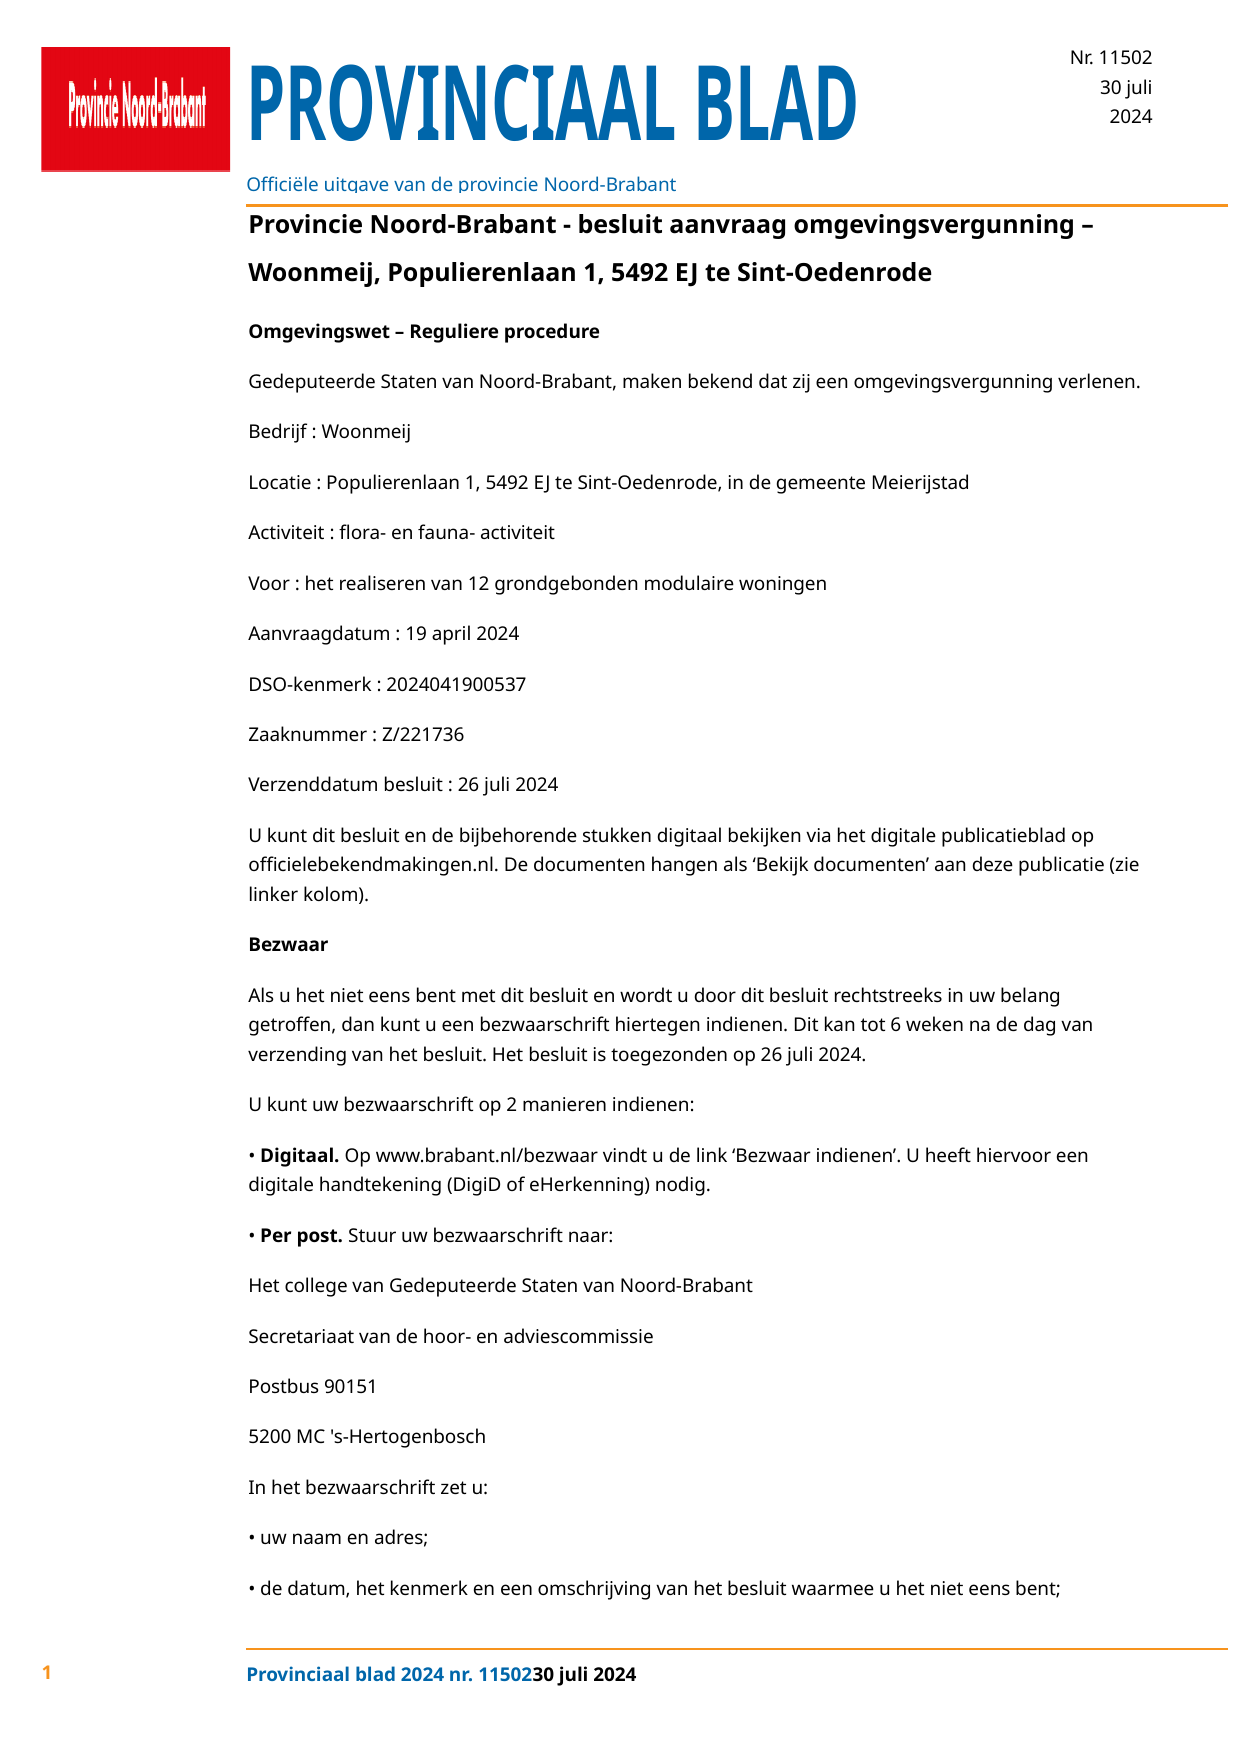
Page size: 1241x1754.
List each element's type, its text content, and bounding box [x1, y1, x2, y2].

picture [41, 47, 231, 172]
text Activiteit : flora- en fauna- activiteit [248, 519, 1152, 545]
text • uw naam en adres; [248, 1524, 1152, 1550]
text • Digitaal. Op www.brabant.nl/bezwaar vindt u de link ‘Bezwaar indienen’. U heeft hiervoor een digitale handtekening (DigiD of eHerkenning) nodig. [248, 1142, 1152, 1197]
text U kunt uw bezwaarschrift op 2 manieren indienen: [248, 1092, 1152, 1117]
text Het college van Gedeputeerde Staten van Noord-Brabant [248, 1272, 1152, 1298]
text • de datum, het kenmerk en een omschrijving van het besluit waarmee u het niet eens bent; [248, 1575, 1152, 1601]
text Zaaknummer : Z/221736 [248, 721, 1152, 747]
text Aanvraagdatum : 19 april 2024 [248, 620, 1152, 646]
text Provincie Noord-Brabant - besluit aanvraag omgevingsvergunning – Woonmeij, Populierenlaan 1, 5492 EJ te Sint-Oedenrode [248, 207, 1152, 288]
text Locatie : Populierenlaan 1, 5492 EJ te Sint-Oedenrode, in de gemeente Meierijstad [248, 469, 1152, 495]
text Als u het niet eens bent met dit besluit en wordt u door dit besluit rechtstreeks in uw belang getroffen, dan kunt u een bezwaarschrift hiertegen indienen. Dit kan tot 6 weken na de dag van verzending van het besluit. Het besluit is toegezonden op 26 juli 2024. [248, 982, 1152, 1067]
text Omgevingswet – Reguliere procedure [248, 318, 1152, 344]
text Secretariaat van de hoor- en adviescommissie [248, 1323, 1152, 1349]
text Bezwaar [248, 932, 1152, 957]
text 5200 MC 's‑Hertogenbosch [248, 1424, 1152, 1449]
text Postbus 90151 [248, 1373, 1152, 1399]
text DSO-kenmerk : 2024041900537 [248, 671, 1152, 697]
text Bedrijf : Woonmeij [248, 419, 1152, 444]
text Verzenddatum besluit : 26 juli 2024 [248, 772, 1152, 797]
text In het bezwaarschrift zet u: [248, 1474, 1152, 1500]
text U kunt dit besluit en de bijbehorende stukken digitaal bekijken via het digitale publicatieblad op officielebekendmakingen.nl. De documenten hangen als ‘Bekijk documenten’ aan deze publicatie (zie linker kolom). [248, 822, 1152, 907]
text • Per post. Stuur uw bezwaarschrift naar: [248, 1222, 1152, 1248]
text Gedeputeerde Staten van Noord-Brabant, maken bekend dat zij een omgevingsvergunning verlenen. [248, 368, 1152, 394]
text Voor : het realiseren van 12 grondgebonden modulaire woningen [248, 570, 1152, 596]
